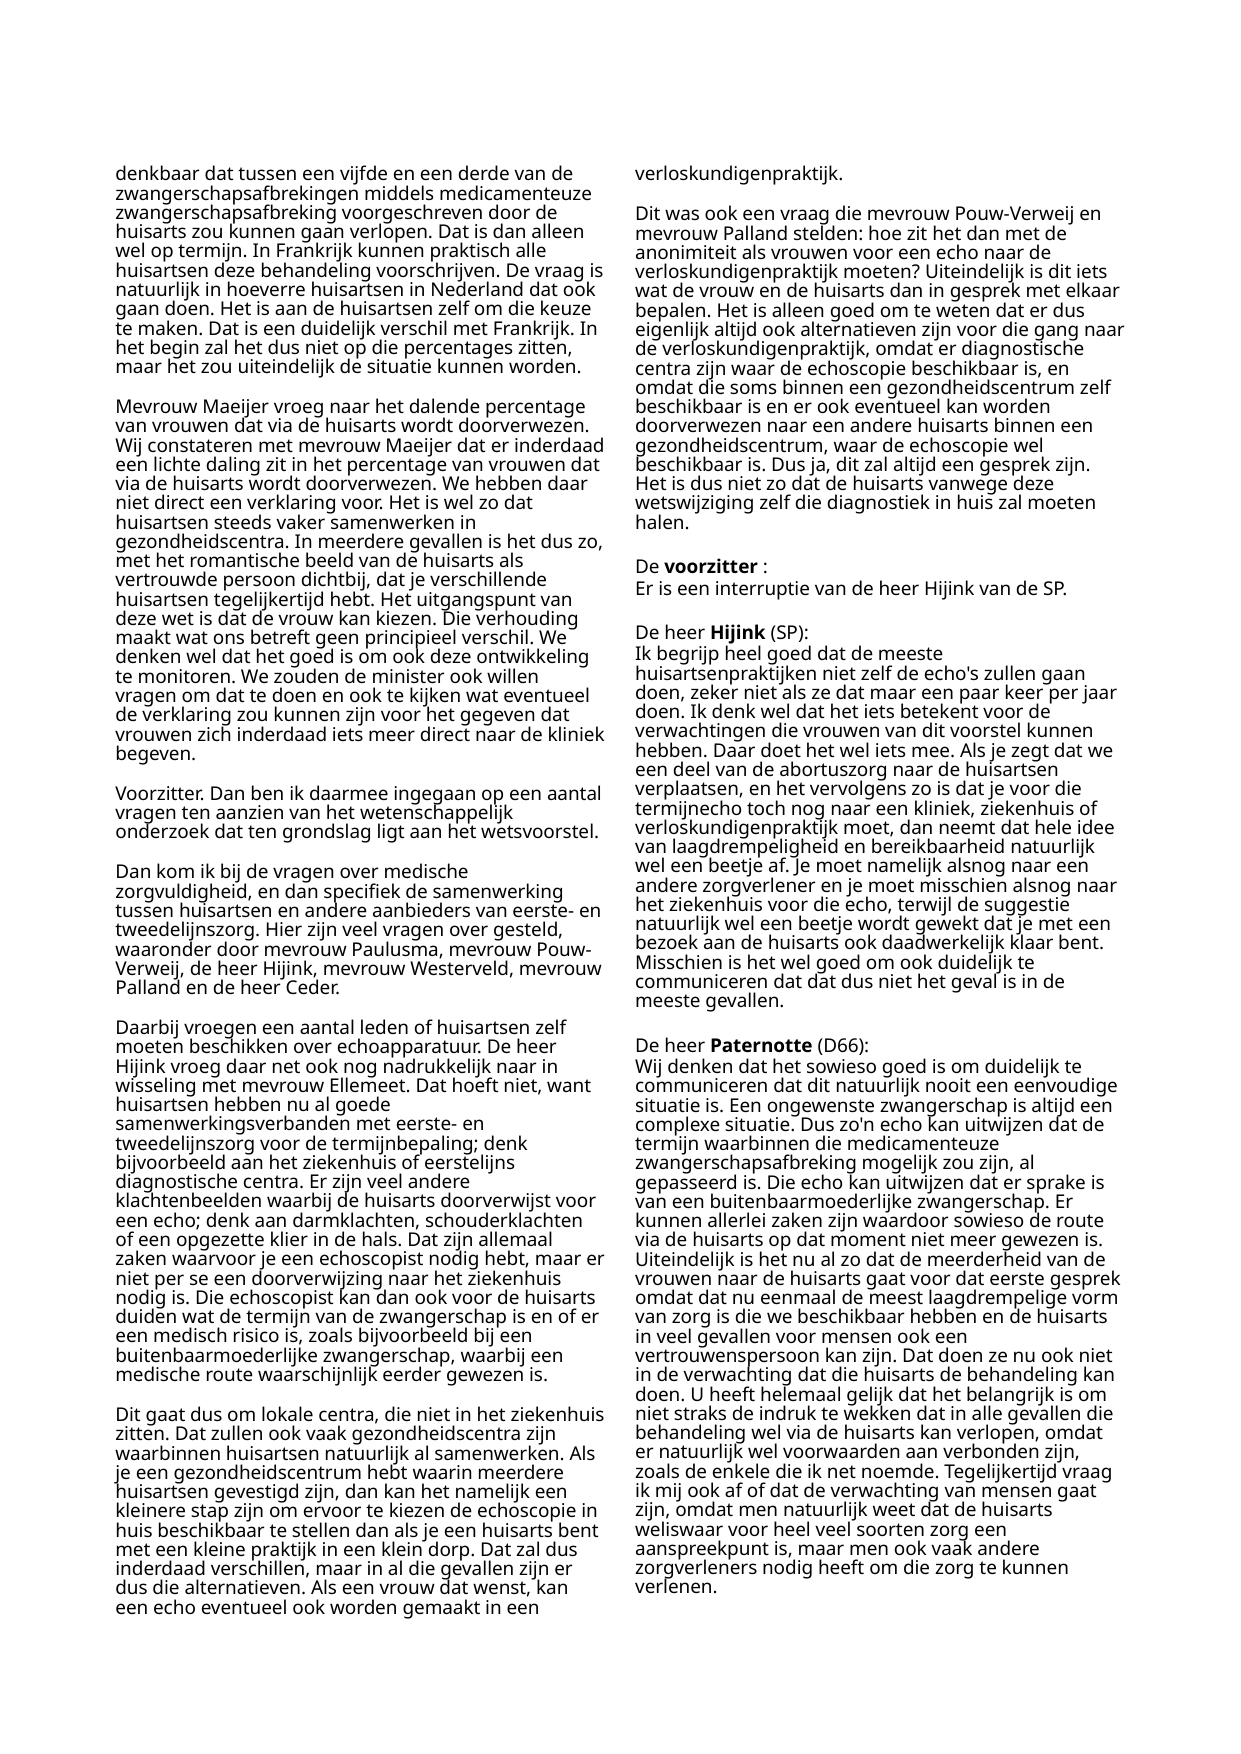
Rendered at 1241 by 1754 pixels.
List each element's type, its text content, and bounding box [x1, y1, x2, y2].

text denkbaar dat tussen een vijfde en een derde van de zwangerschapsafbrekingen middels medicamenteuze zwangerschapsafbreking voorgeschreven door de huisarts zou kunnen gaan verlopen. Dat is dan alleen wel op termijn. In Frankrijk kunnen praktisch alle huisartsen deze behandeling voorschrijven. De vraag is natuurlijk in hoeverre huisartsen in Nederland dat ook gaan doen. Het is aan de huisartsen zelf om die keuze te maken. Dat is een duidelijk verschil met Frankrijk. In het begin zal het dus niet op die percentages zitten, maar het zou uiteindelijk de situatie kunnen worden. [115, 165, 605, 377]
text De heer Paternotte (D66): [635, 1032, 1125, 1058]
text Er is een interruptie van de heer Hijink van de SP. [635, 579, 1125, 599]
text Daarbij vroegen een aantal leden of huisartsen zelf moeten beschikken over echoapparatuur. De heer Hijink vroeg daar net ook nog nadrukkelijk naar in wisseling met mevrouw Ellemeet. Dat hoeft niet, want huisartsen hebben nu al goede samenwerkingsverbanden met eerste- en tweedelijnszorg voor de termijnbepaling; denk bijvoorbeeld aan het ziekenhuis of eerstelijns diagnostische centra. Er zijn veel andere klachtenbeelden waarbij de huisarts doorverwijst voor een echo; denk aan darmklachten, schouderklachten of een opgezette klier in de hals. Dat zijn allemaal zaken waarvoor je een echoscopist nodig hebt, maar er niet per se een doorverwijzing naar het ziekenhuis nodig is. Die echoscopist kan dan ook voor de huisarts duiden wat de termijn van de zwangerschap is en of er een medisch risico is, zoals bijvoorbeeld bij een buitenbaarmoederlijke zwangerschap, waarbij een medische route waarschijnlijk eerder gewezen is. [115, 1019, 605, 1385]
text Dit gaat dus om lokale centra, die niet in het ziekenhuis zitten. Dat zullen ook vaak gezondheidscentra zijn waarbinnen huisartsen natuurlijk al samenwerken. Als je een gezondheidscentrum hebt waarin meerdere huisartsen gevestigd zijn, dan kan het namelijk een kleinere stap zijn om ervoor te kiezen de echoscopie in huis beschikbaar te stellen dan als je een huisarts bent met een kleine praktijk in een klein dorp. Dat zal dus inderdaad verschillen, maar in al die gevallen zijn er dus die alternatieven. Als een vrouw dat wenst, kan een echo eventueel ook worden gemaakt in een [115, 1406, 605, 1618]
text verloskundigenpraktijk. [635, 165, 1125, 184]
text Dit was ook een vraag die mevrouw Pouw-Verweij en mevrouw Palland stelden: hoe zit het dan met de anonimiteit als vrouwen voor een echo naar de verloskundigenpraktijk moeten? Uiteindelijk is dit iets wat de vrouw en de huisarts dan in gesprek met elkaar bepalen. Het is alleen goed om te weten dat er dus eigenlijk altijd ook alternatieven zijn voor die gang naar de verloskundigenpraktijk, omdat er diagnostische centra zijn waar de echoscopie beschikbaar is, en omdat die soms binnen een gezondheidscentrum zelf beschikbaar is en er ook eventueel kan worden doorverwezen naar een andere huisarts binnen een gezondheidscentrum, waar de echoscopie wel beschikbaar is. Dus ja, dit zal altijd een gesprek zijn. Het is dus niet zo dat de huisarts vanwege deze wetswijziging zelf die diagnostiek in huis zal moeten halen. [635, 205, 1125, 533]
text Dan kom ik bij de vragen over medische zorgvuldigheid, en dan specifiek de samenwerking tussen huisartsen en andere aanbieders van eerste- en tweedelijnszorg. Hier zijn veel vragen over gesteld, waaronder door mevrouw Paulusma, mevrouw Pouw-Verweij, de heer Hijink, mevrouw Westerveld, mevrouw Palland en de heer Ceder. [115, 863, 605, 998]
text De voorzitter : [635, 554, 1125, 579]
text Voorzitter. Dan ben ik daarmee ingegaan op een aantal vragen ten aanzien van het wetenschappelijk onderzoek dat ten grondslag ligt aan het wetsvoorstel. [115, 785, 605, 843]
text De heer Hijink (SP): [635, 619, 1125, 645]
text Ik begrijp heel goed dat de meeste huisartsenpraktijken niet zelf de echo's zullen gaan doen, zeker niet als ze dat maar een paar keer per jaar doen. Ik denk wel dat het iets betekent voor de verwachtingen die vrouwen van dit voorstel kunnen hebben. Daar doet het wel iets mee. Als je zegt dat we een deel van de abortuszorg naar de huisartsen verplaatsen, en het vervolgens zo is dat je voor die termijnecho toch nog naar een kliniek, ziekenhuis of verloskundigenpraktijk moet, dan neemt dat hele idee van laagdrempeligheid en bereikbaarheid natuurlijk wel een beetje af. Je moet namelijk alsnog naar een andere zorgverlener en je moet misschien alsnog naar het ziekenhuis voor die echo, terwijl de suggestie natuurlijk wel een beetje wordt gewekt dat je met een bezoek aan de huisarts ook daadwerkelijk klaar bent. Misschien is het wel goed om ook duidelijk te communiceren dat dat dus niet het geval is in de meeste gevallen. [635, 645, 1125, 1011]
text Wij denken dat het sowieso goed is om duidelijk te communiceren dat dit natuurlijk nooit een eenvoudige situatie is. Een ongewenste zwangerschap is altijd een complexe situatie. Dus zo'n echo kan uitwijzen dat de termijn waarbinnen die medicamenteuze zwangerschapsafbreking mogelijk zou zijn, al gepasseerd is. Die echo kan uitwijzen dat er sprake is van een buitenbaarmoederlijke zwangerschap. Er kunnen allerlei zaken zijn waardoor sowieso de route via de huisarts op dat moment niet meer gewezen is. Uiteindelijk is het nu al zo dat de meerderheid van de vrouwen naar de huisarts gaat voor dat eerste gesprek omdat dat nu eenmaal de meest laagdrempelige vorm van zorg is die we beschikbaar hebben en de huisarts in veel gevallen voor mensen ook een vertrouwenspersoon kan zijn. Dat doen ze nu ook niet in de verwachting dat die huisarts de behandeling kan doen. U heeft helemaal gelijk dat het belangrijk is om niet straks de indruk te wekken dat in alle gevallen die behandeling wel via de huisarts kan verlopen, omdat er natuurlijk wel voorwaarden aan verbonden zijn, zoals de enkele die ik net noemde. Tegelijkertijd vraag ik mij ook af of dat de verwachting van mensen gaat zijn, omdat men natuurlijk weet dat de huisarts weliswaar voor heel veel soorten zorg een aanspreekpunt is, maar men ook vaak andere zorgverleners nodig heeft om die zorg te kunnen verlenen. [635, 1058, 1125, 1598]
text Mevrouw Maeijer vroeg naar het dalende percentage van vrouwen dat via de huisarts wordt doorverwezen. Wij constateren met mevrouw Maeijer dat er inderdaad een lichte daling zit in het percentage van vrouwen dat via de huisarts wordt doorverwezen. We hebben daar niet direct een verklaring voor. Het is wel zo dat huisartsen steeds vaker samenwerken in gezondheidscentra. In meerdere gevallen is het dus zo, met het romantische beeld van de huisarts als vertrouwde persoon dichtbij, dat je verschillende huisartsen tegelijkertijd hebt. Het uitgangspunt van deze wet is dat de vrouw kan kiezen. Die verhouding maakt wat ons betreft geen principieel verschil. We denken wel dat het goed is om ook deze ontwikkeling te monitoren. We zouden de minister ook willen vragen om dat te doen en ook te kijken wat eventueel de verklaring zou kunnen zijn voor het gegeven dat vrouwen zich inderdaad iets meer direct naar de kliniek begeven. [115, 398, 605, 764]
